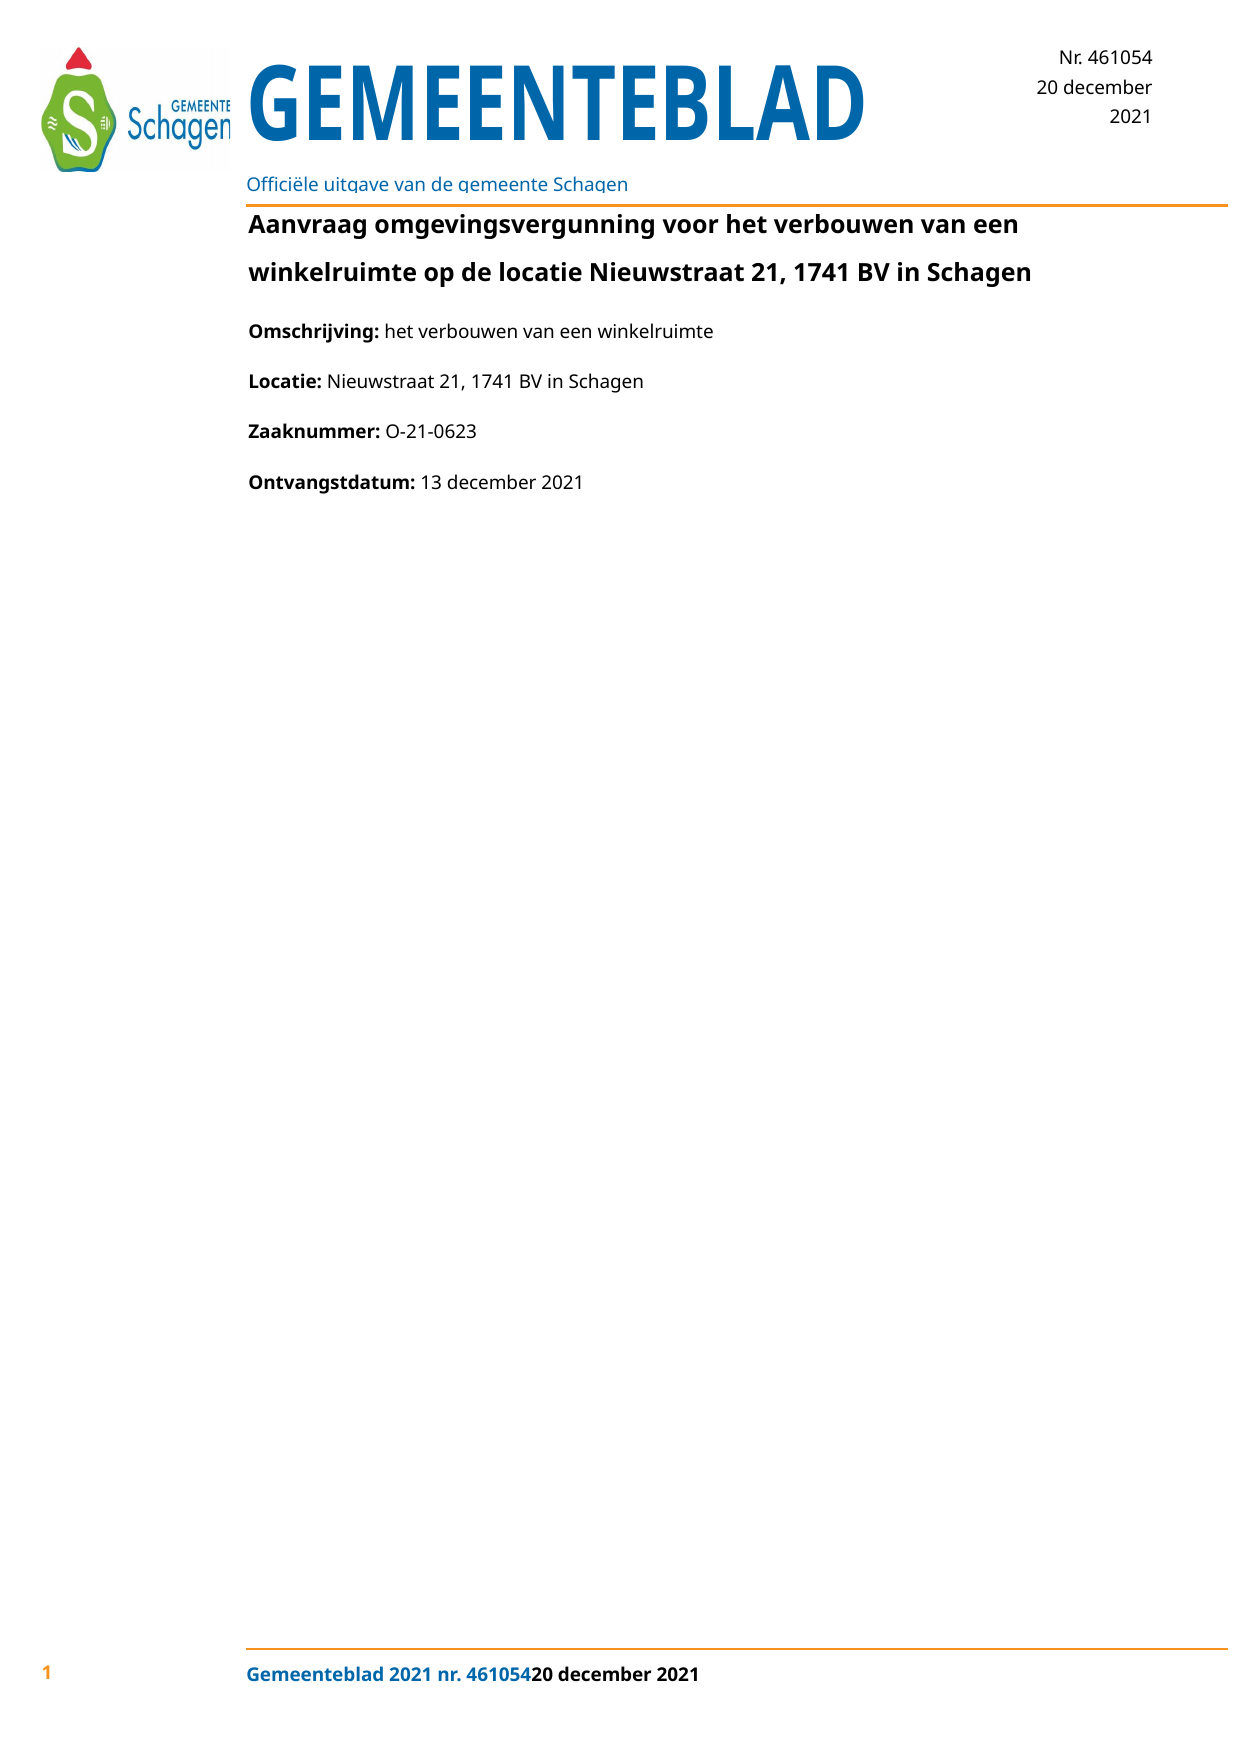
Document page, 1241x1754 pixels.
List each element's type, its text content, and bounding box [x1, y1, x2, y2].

text Aanvraag omgevingsvergunning voor het verbouwen van een winkelruimte op de locatie Nieuwstraat 21, 1741 BV in Schagen [248, 207, 1152, 288]
picture [41, 47, 231, 172]
text Omschrijving: het verbouwen van een winkelruimte [248, 318, 1152, 344]
text Zaaknummer: O-21-0623 [248, 419, 1152, 444]
text Ontvangstdatum: 13 december 2021 [248, 469, 1152, 495]
text Locatie: Nieuwstraat 21, 1741 BV in Schagen [248, 368, 1152, 394]
